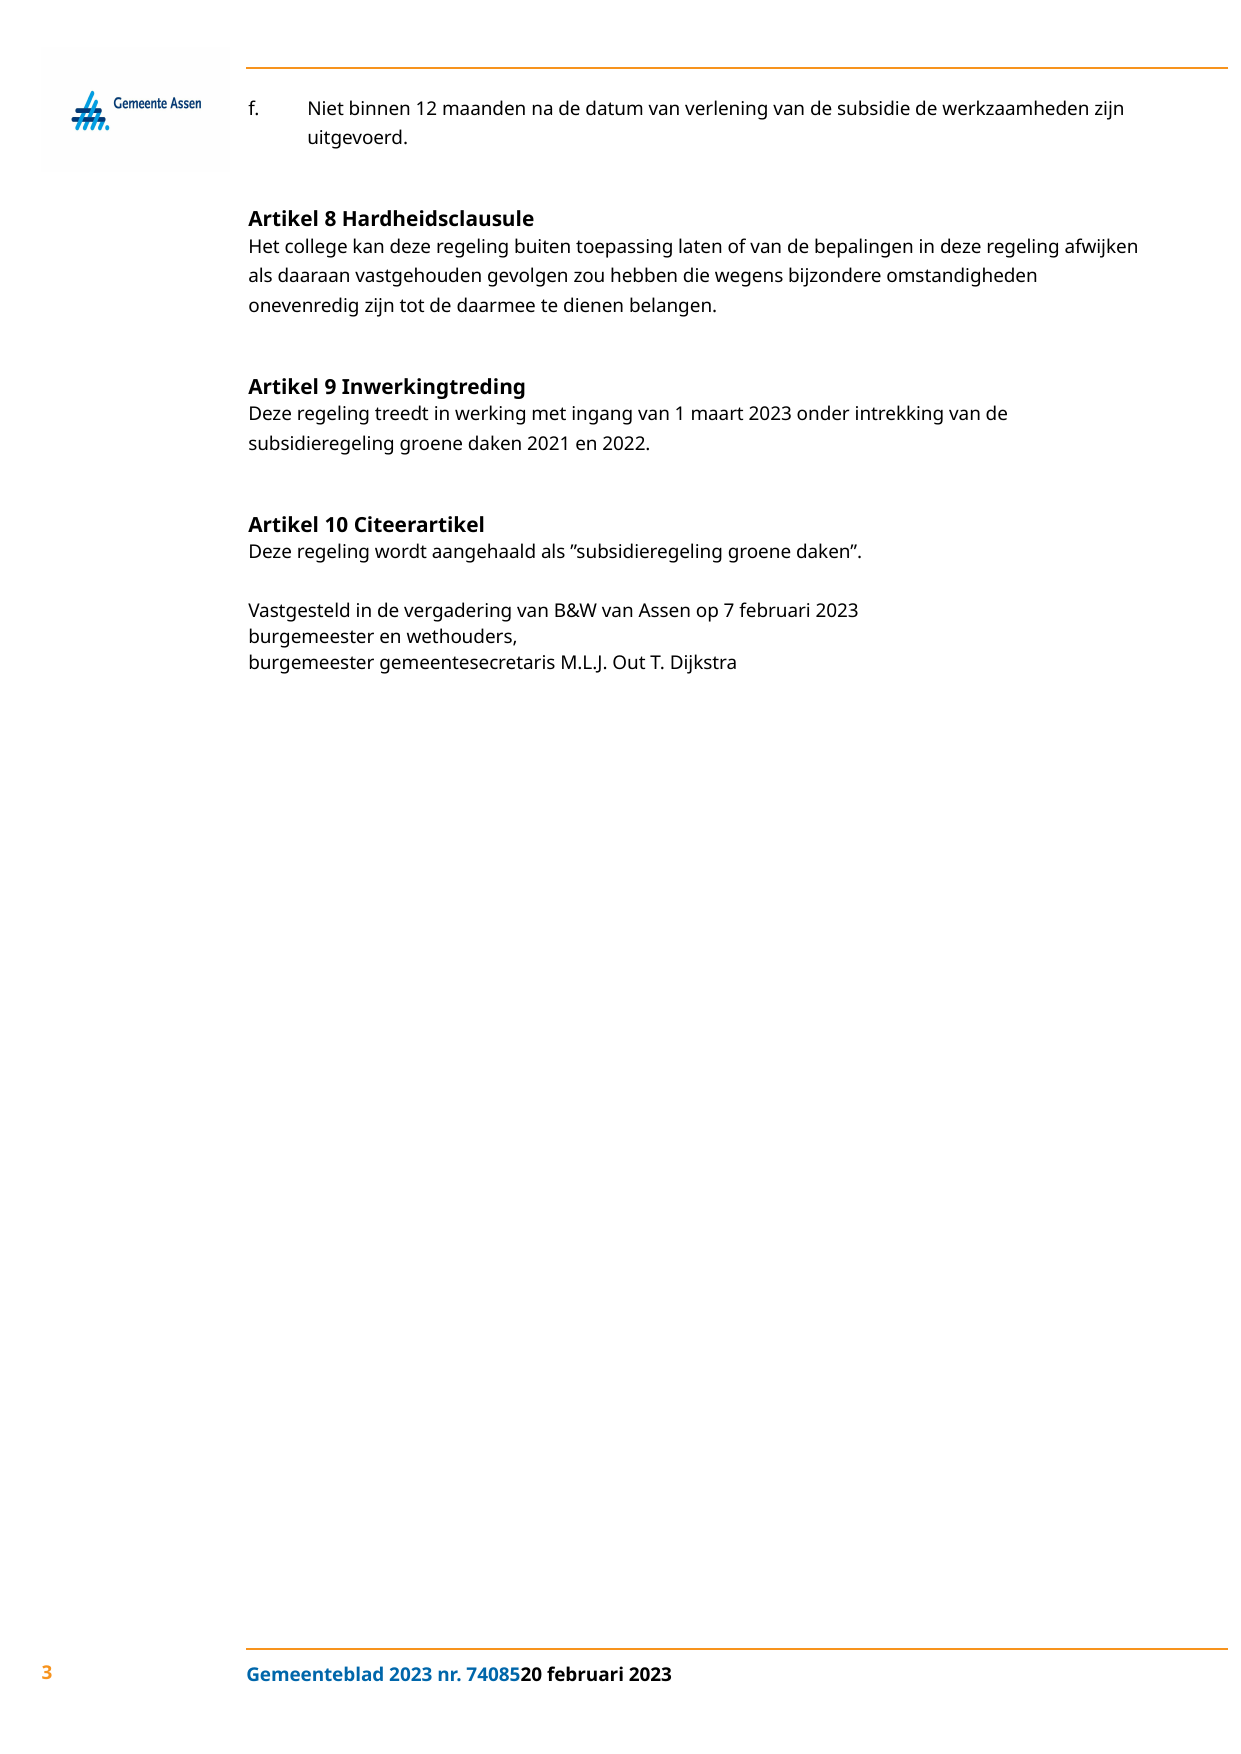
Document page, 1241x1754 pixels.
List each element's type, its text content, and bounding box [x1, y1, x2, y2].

list Niet binnen 12 maanden na de datum van verlening van de subsidie de werkzaamheden zijn uitgevoerd. [248, 95, 1152, 150]
text Artikel 10 Citeerartikel [248, 510, 1152, 538]
text Vastgesteld in de vergadering van B&W van Assen op 7 februari 2023 [248, 598, 1152, 623]
text Het college kan deze regeling buiten toepassing laten of van de bepalingen in deze regeling afwijken als daaraan vastgehouden gevolgen zou hebben die wegens bijzondere omstandigheden onevenredig zijn tot de daarmee te dienen belangen. [248, 233, 1152, 318]
text Deze regeling treedt in werking met ingang van 1 maart 2023 onder intrekking van de subsidieregeling groene daken 2021 en 2022. [248, 400, 1152, 456]
text burgemeester en wethouders, [248, 623, 1152, 649]
text Deze regeling wordt aangehaald als ”subsidieregeling groene daken”. [248, 538, 1152, 564]
text Artikel 8 Hardheidsclausule [248, 204, 1152, 233]
picture [41, 47, 231, 172]
text burgemeester gemeentesecretaris M.L.J. Out T. Dijkstra [248, 649, 1152, 675]
text Artikel 9 Inwerkingtreding [248, 372, 1152, 400]
